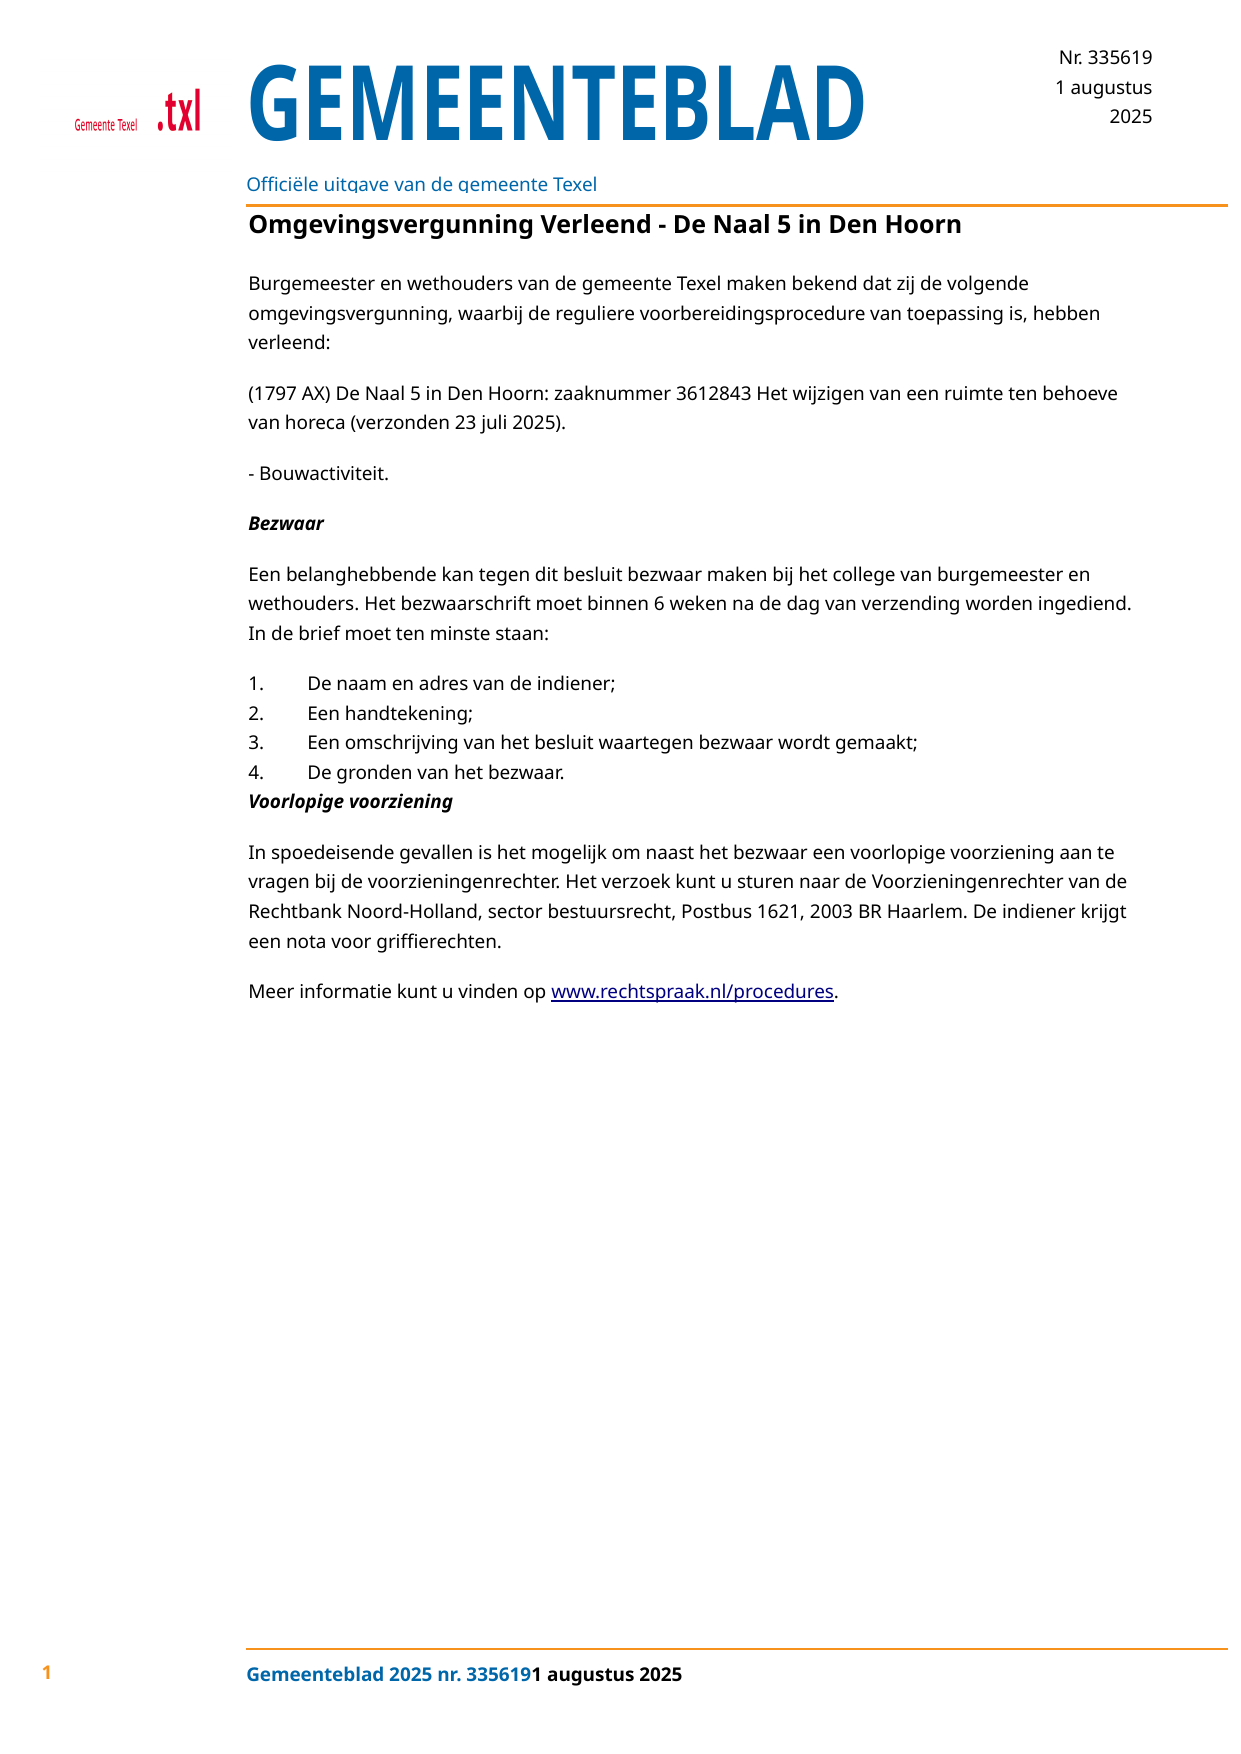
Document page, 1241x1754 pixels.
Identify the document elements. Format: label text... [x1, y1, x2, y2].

text Meer informatie kunt u vinden op www.rechtspraak.nl/procedures. [248, 978, 1152, 1004]
text Een belanghebbende kan tegen dit besluit bezwaar maken bij het college van burgemeester en wethouders. Het bezwaarschrift moet binnen 6 weken na de dag van verzending worden ingediend. In de brief moet ten minste staan: [248, 561, 1152, 646]
text In spoedeisende gevallen is het mogelijk om naast het bezwaar een voorlopige voorziening aan te vragen bij de voorzieningenrechter. Het verzoek kunt u sturen naar de Voorzieningenrechter van de Rechtbank Noord-Holland, sector bestuursrecht, Postbus 1621, 2003 BR Haarlem. De indiener krijgt een nota voor griffierechten. [248, 839, 1152, 953]
list De naam en adres van de indiener; [248, 670, 1152, 696]
list De gronden van het bezwaar. [248, 759, 1152, 785]
text Voorlopige voorziening [248, 789, 1152, 814]
text (1797 AX) De Naal 5 in Den Hoorn: zaaknummer 3612843 Het wijzigen van een ruimte ten behoeve van horeca (verzonden 23 juli 2025). [248, 380, 1152, 435]
text - Bouwactiviteit. [248, 460, 1152, 486]
picture [41, 47, 231, 172]
list Een handtekening; [248, 700, 1152, 726]
text Bezwaar [248, 510, 1152, 536]
text Omgevingsvergunning Verleend - De Naal 5 in Den Hoorn [248, 207, 1152, 241]
text Burgemeester en wethouders van de gemeente Texel maken bekend dat zij de volgende omgevingsvergunning, waarbij de reguliere voorbereidingsprocedure van toepassing is, hebben verleend: [248, 270, 1152, 355]
list Een omschrijving van het besluit waartegen bezwaar wordt gemaakt; [248, 729, 1152, 755]
